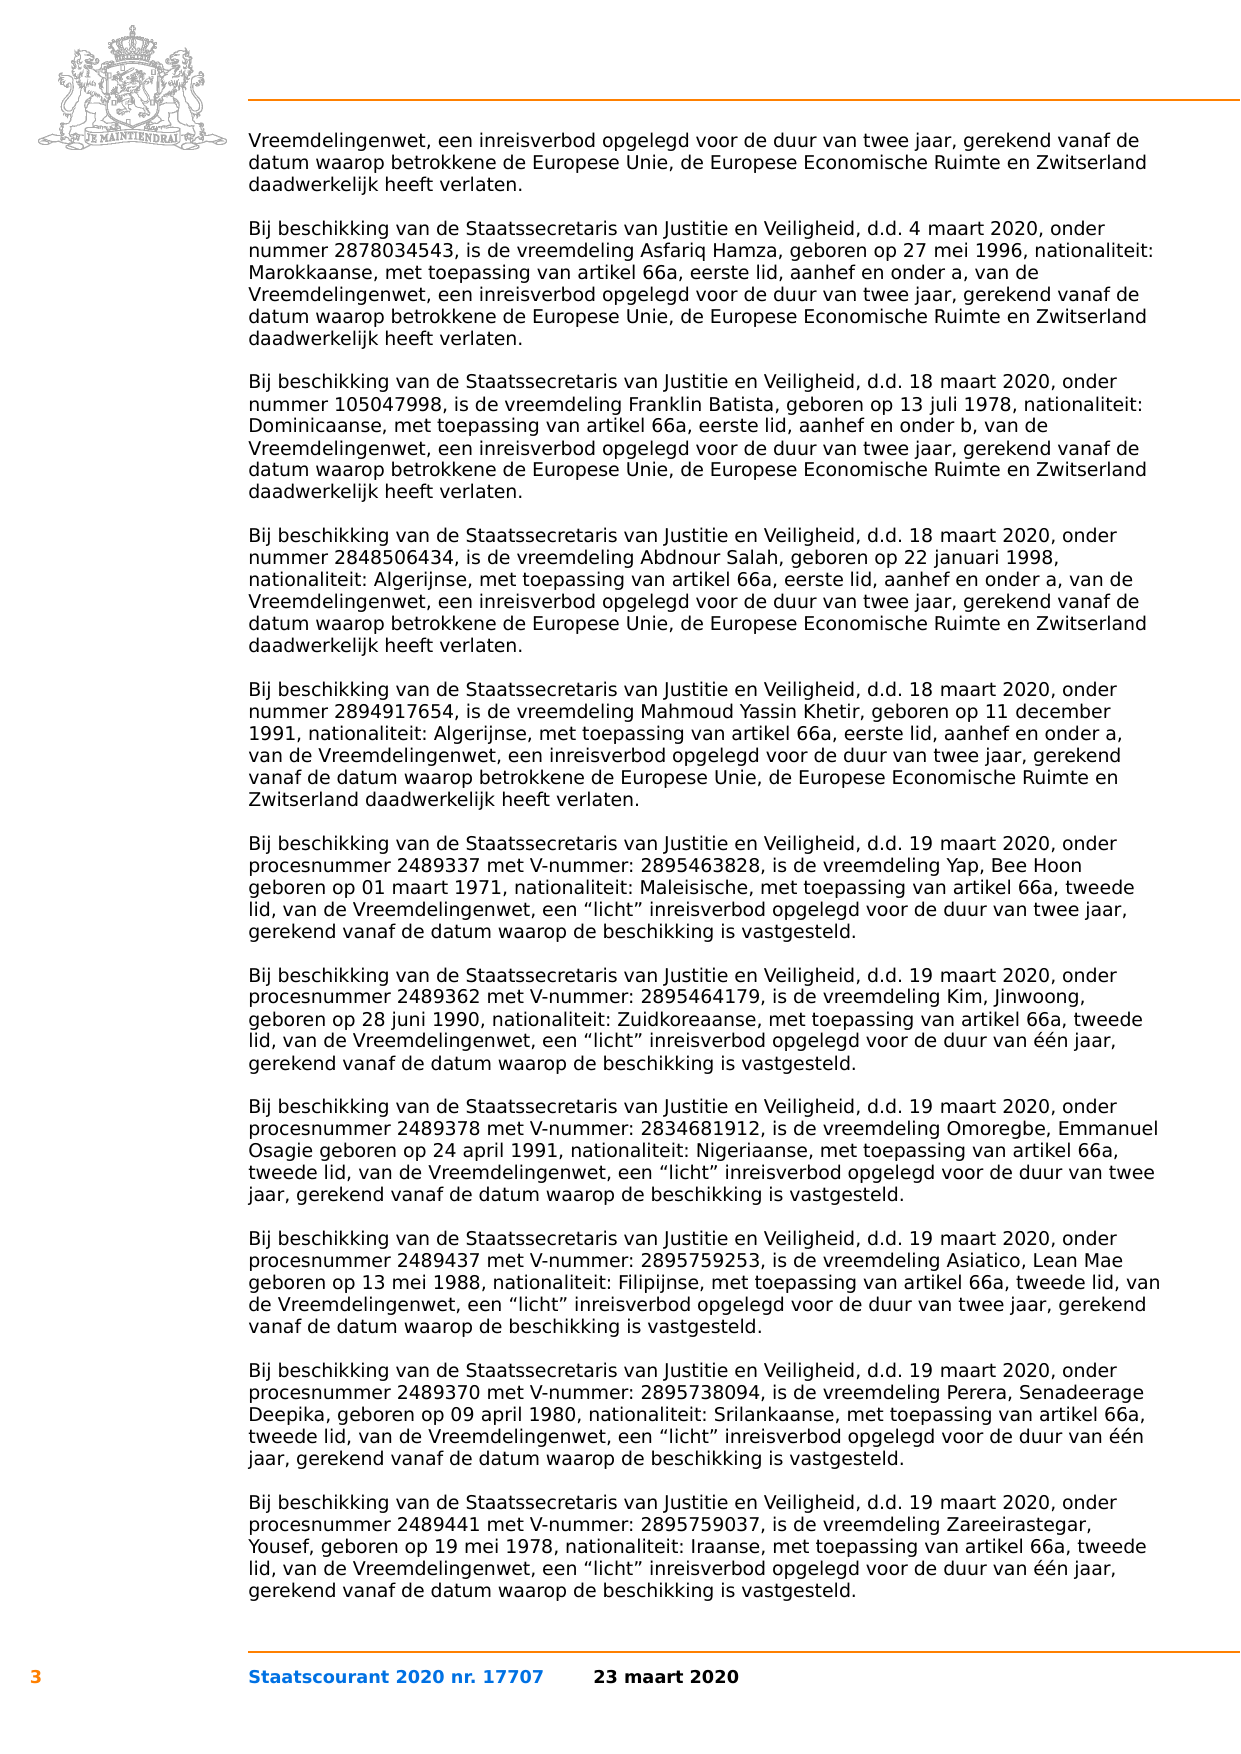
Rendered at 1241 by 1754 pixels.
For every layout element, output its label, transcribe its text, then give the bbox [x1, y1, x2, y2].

text Bij beschikking van de Staatssecretaris van Justitie en Veiligheid, d.d. 19 maart 2020, onder procesnummer 2489370 met V-nummer: 2895738094, is de vreemdeling Perera, Senadeerage Deepika, geboren op 09 april 1980, nationaliteit: Srilankaanse, met toepassing van artikel 66a, tweede lid, van de Vreemdelingenwet, een “licht” inreisverbod opgelegd voor de duur van één jaar, gerekend vanaf de datum waarop de beschikking is vastgesteld. [248, 1360, 1163, 1470]
text Bij beschikking van de Staatssecretaris van Justitie en Veiligheid, d.d. 19 maart 2020, onder procesnummer 2489378 met V-nummer: 2834681912, is de vreemdeling Omoregbe, Emmanuel Osagie geboren op 24 april 1991, nationaliteit: Nigeriaanse, met toepassing van artikel 66a, tweede lid, van de Vreemdelingenwet, een “licht” inreisverbod opgelegd voor de duur van twee jaar, gerekend vanaf de datum waarop de beschikking is vastgesteld. [248, 1096, 1163, 1206]
picture [38, 25, 227, 150]
text Bij beschikking van de Staatssecretaris van Justitie en Veiligheid, d.d. 19 maart 2020, onder procesnummer 2489337 met V-nummer: 2895463828, is de vreemdeling Yap, Bee Hoon geboren op 01 maart 1971, nationaliteit: Maleisische, met toepassing van artikel 66a, tweede lid, van de Vreemdelingenwet, een “licht” inreisverbod opgelegd voor de duur van twee jaar, gerekend vanaf de datum waarop de beschikking is vastgesteld. [248, 833, 1163, 943]
text Bij beschikking van de Staatssecretaris van Justitie en Veiligheid, d.d. 18 maart 2020, onder nummer 2894917654, is de vreemdeling Mahmoud Yassin Khetir, geboren op 11 december 1991, nationaliteit: Algerijnse, met toepassing van artikel 66a, eerste lid, aanhef en onder a, van de Vreemdelingenwet, een inreisverbod opgelegd voor de duur van twee jaar, gerekend vanaf de datum waarop betrokkene de Europese Unie, de Europese Economische Ruimte en Zwitserland daadwerkelijk heeft verlaten. [248, 679, 1163, 811]
text Bij beschikking van de Staatssecretaris van Justitie en Veiligheid, d.d. 19 maart 2020, onder procesnummer 2489362 met V-nummer: 2895464179, is de vreemdeling Kim, Jinwoong, geboren op 28 juni 1990, nationaliteit: Zuidkoreaanse, met toepassing van artikel 66a, tweede lid, van de Vreemdelingenwet, een “licht” inreisverbod opgelegd voor de duur van één jaar, gerekend vanaf de datum waarop de beschikking is vastgesteld. [248, 964, 1163, 1074]
text Bij beschikking van de Staatssecretaris van Justitie en Veiligheid, d.d. 19 maart 2020, onder procesnummer 2489437 met V-nummer: 2895759253, is de vreemdeling Asiatico, Lean Mae geboren op 13 mei 1988, nationaliteit: Filipijnse, met toepassing van artikel 66a, tweede lid, van de Vreemdelingenwet, een “licht” inreisverbod opgelegd voor de duur van twee jaar, gerekend vanaf de datum waarop de beschikking is vastgesteld. [248, 1228, 1163, 1338]
text Bij beschikking van de Staatssecretaris van Justitie en Veiligheid, d.d. 19 maart 2020, onder procesnummer 2489441 met V-nummer: 2895759037, is de vreemdeling Zareeirastegar, Yousef, geboren op 19 mei 1978, nationaliteit: Iraanse, met toepassing van artikel 66a, tweede lid, van de Vreemdelingenwet, een “licht” inreisverbod opgelegd voor de duur van één jaar, gerekend vanaf de datum waarop de beschikking is vastgesteld. [248, 1492, 1163, 1601]
text Bij beschikking van de Staatssecretaris van Justitie en Veiligheid, d.d. 18 maart 2020, onder nummer 2848506434, is de vreemdeling Abdnour Salah, geboren op 22 januari 1998, nationaliteit: Algerijnse, met toepassing van artikel 66a, eerste lid, aanhef en onder a, van de Vreemdelingenwet, een inreisverbod opgelegd voor de duur van twee jaar, gerekend vanaf de datum waarop betrokkene de Europese Unie, de Europese Economische Ruimte en Zwitserland daadwerkelijk heeft verlaten. [248, 525, 1163, 657]
text Bij beschikking van de Staatssecretaris van Justitie en Veiligheid, d.d. 4 maart 2020, onder nummer 2878034543, is de vreemdeling Asfariq Hamza, geboren op 27 mei 1996, nationaliteit: Marokkaanse, met toepassing van artikel 66a, eerste lid, aanhef en onder a, van de Vreemdelingenwet, een inreisverbod opgelegd voor de duur van twee jaar, gerekend vanaf de datum waarop betrokkene de Europese Unie, de Europese Economische Ruimte en Zwitserland daadwerkelijk heeft verlaten. [248, 218, 1163, 349]
text Bij beschikking van de Staatssecretaris van Justitie en Veiligheid, d.d. 18 maart 2020, onder nummer 105047998, is de vreemdeling Franklin Batista, geboren op 13 juli 1978, nationaliteit: Dominicaanse, met toepassing van artikel 66a, eerste lid, aanhef en onder b, van de Vreemdelingenwet, een inreisverbod opgelegd voor de duur van twee jaar, gerekend vanaf de datum waarop betrokkene de Europese Unie, de Europese Economische Ruimte en Zwitserland daadwerkelijk heeft verlaten. [248, 371, 1163, 503]
text Vreemdelingenwet, een inreisverbod opgelegd voor de duur van twee jaar, gerekend vanaf de datum waarop betrokkene de Europese Unie, de Europese Economische Ruimte en Zwitserland daadwerkelijk heeft verlaten. [248, 130, 1163, 196]
